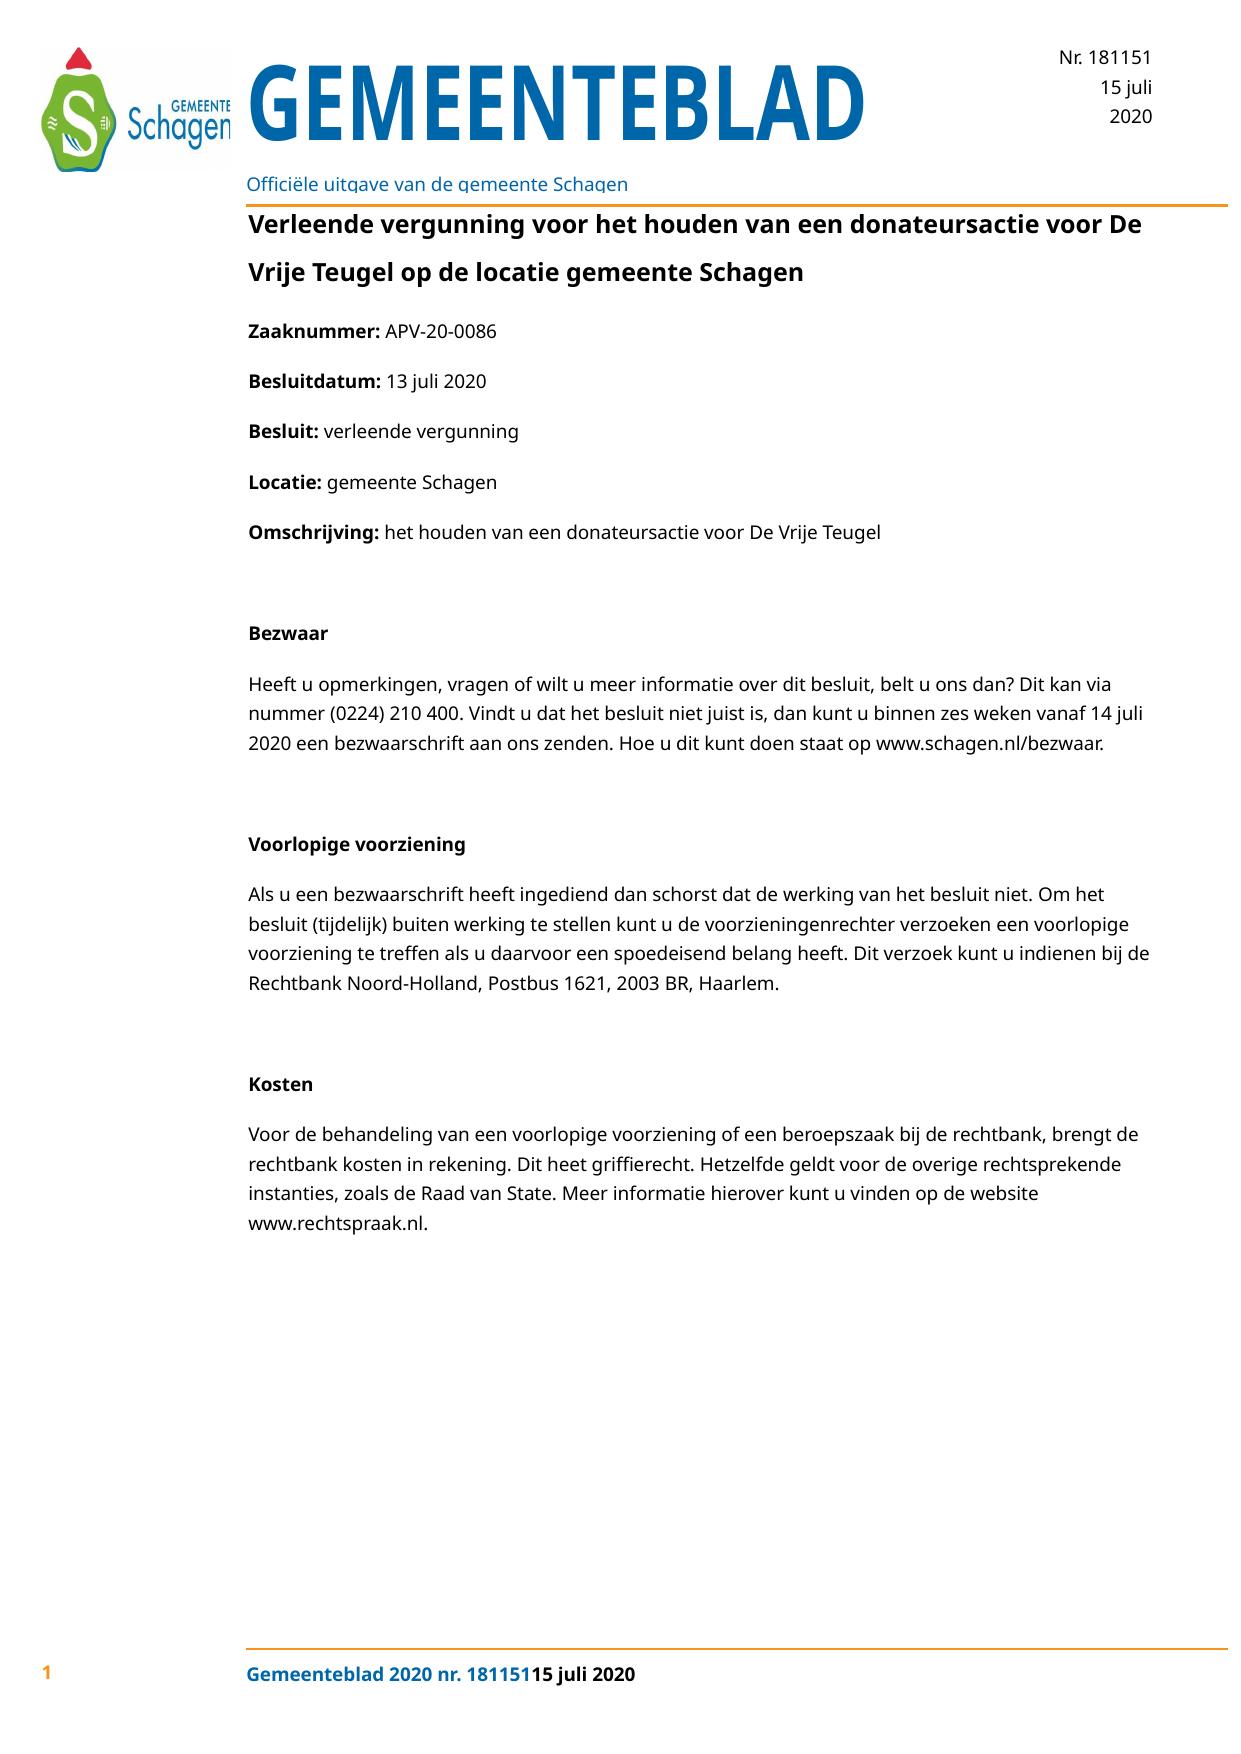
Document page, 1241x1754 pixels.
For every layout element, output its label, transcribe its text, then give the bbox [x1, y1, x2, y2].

text Voorlopige voorziening [248, 831, 1152, 857]
picture [41, 47, 231, 172]
text Zaaknummer: APV-20-0086 [248, 318, 1152, 344]
text Kosten [248, 1071, 1152, 1097]
text Locatie: gemeente Schagen [248, 469, 1152, 495]
text Bezwaar [248, 620, 1152, 646]
text Heeft u opmerkingen, vragen of wilt u meer informatie over dit besluit, belt u ons dan? Dit kan via nummer (0224) 210 400. Vindt u dat het besluit niet juist is, dan kunt u binnen zes weken vanaf 14 juli 2020 een bezwaarschrift aan ons zenden. Hoe u dit kunt doen staat op www.schagen.nl/bezwaar. [248, 671, 1152, 756]
text Verleende vergunning voor het houden van een donateursactie voor De Vrije Teugel op de locatie gemeente Schagen [248, 207, 1152, 288]
text Besluitdatum: 13 juli 2020 [248, 368, 1152, 394]
text Omschrijving: het houden van een donateursactie voor De Vrije Teugel [248, 519, 1152, 545]
text Als u een bezwaarschrift heeft ingediend dan schorst dat de werking van het besluit niet. Om het besluit (tijdelijk) buiten werking te stellen kunt u de voorzieningenrechter verzoeken een voorlopige voorziening te treffen als u daarvoor een spoedeisend belang heeft. Dit verzoek kunt u indienen bij de Rechtbank Noord-Holland, Postbus 1621, 2003 BR, Haarlem. [248, 881, 1152, 996]
text Voor de behandeling van een voorlopige voorziening of een beroepszaak bij de rechtbank, brengt de rechtbank kosten in rekening. Dit heet griffierecht. Hetzelfde geldt voor de overige rechtsprekende instanties, zoals de Raad van State. Meer informatie hierover kunt u vinden op de website www.rechtspraak.nl. [248, 1121, 1152, 1236]
text Besluit: verleende vergunning [248, 419, 1152, 444]
